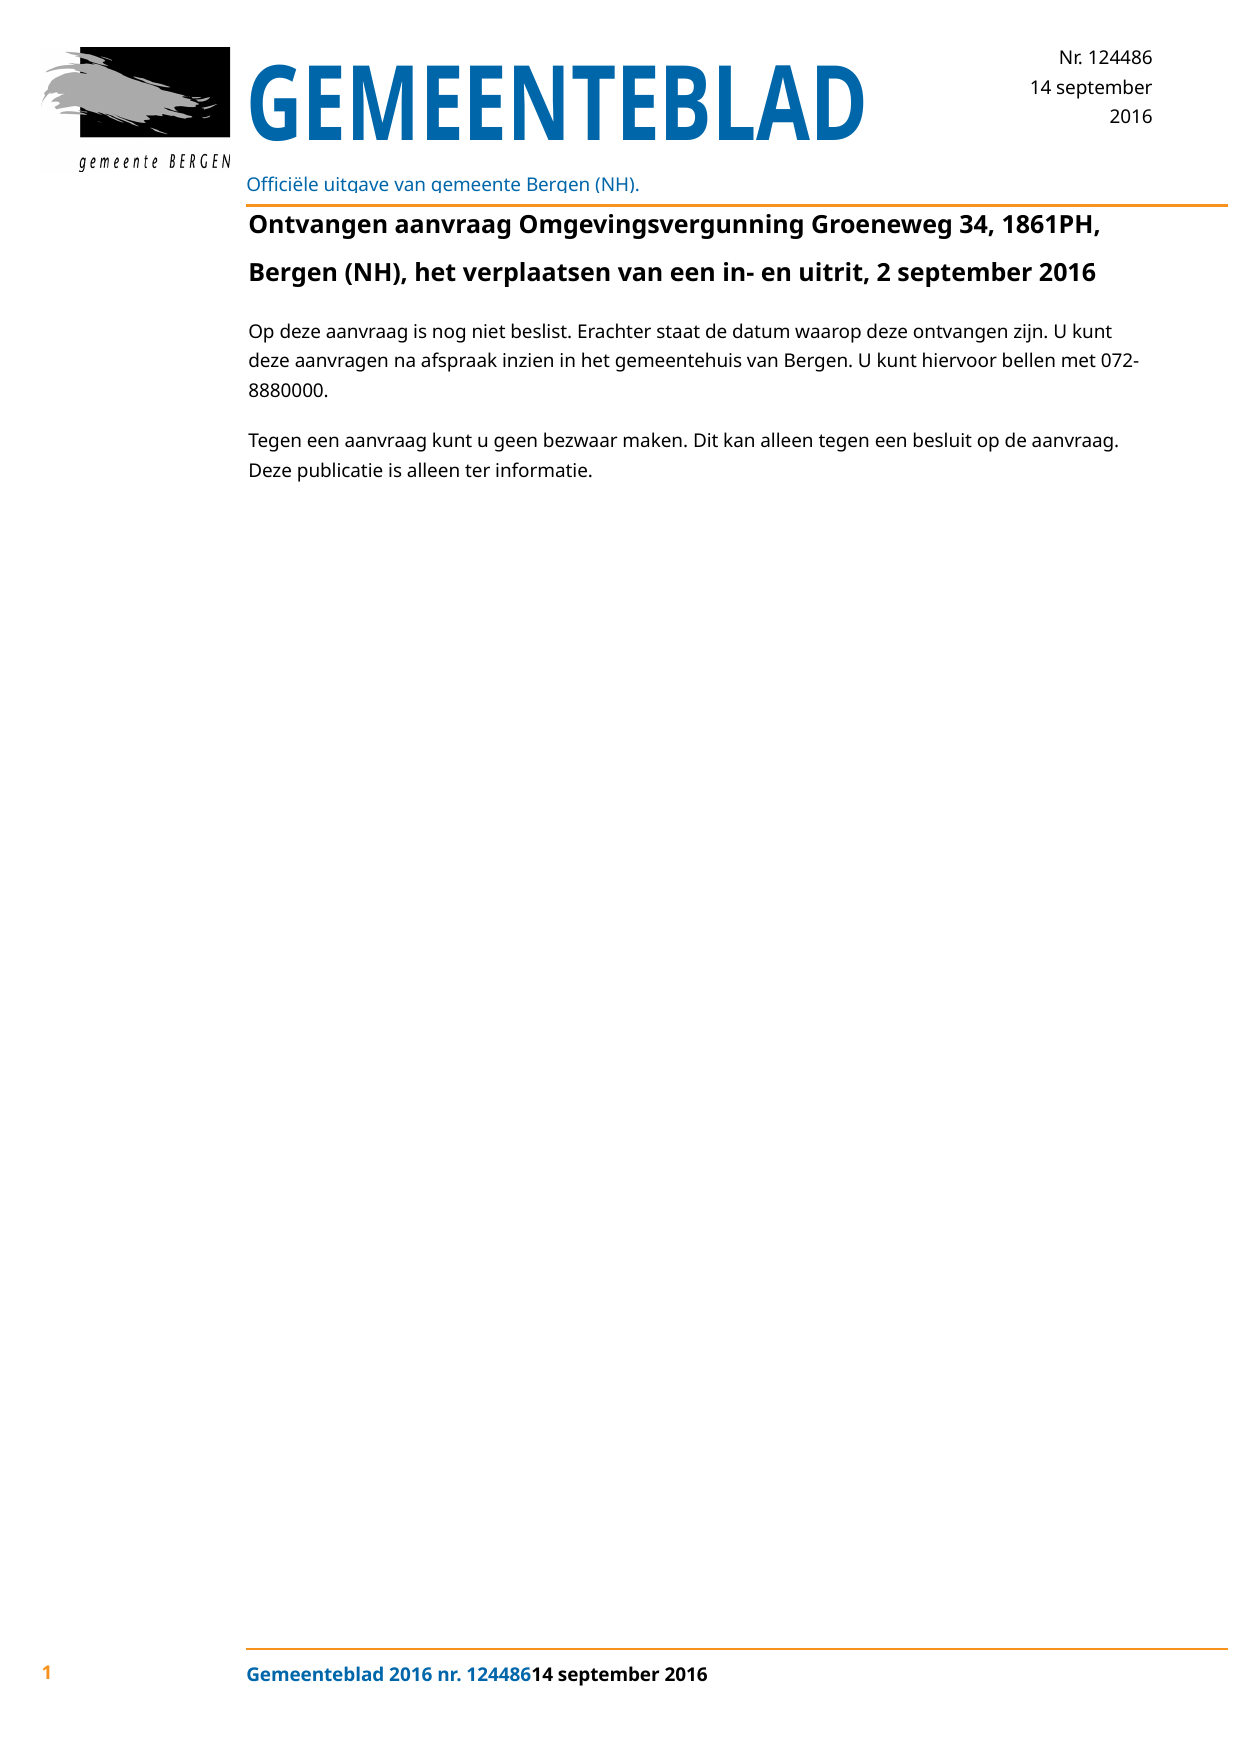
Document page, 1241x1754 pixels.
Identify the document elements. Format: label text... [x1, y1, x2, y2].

picture [41, 47, 231, 172]
text Ontvangen aanvraag Omgevingsvergunning Groeneweg 34, 1861PH, Bergen (NH), het verplaatsen van een in- en uitrit, 2 september 2016 [248, 207, 1152, 288]
text Op deze aanvraag is nog niet beslist. Erachter staat de datum waarop deze ontvangen zijn. U kunt deze aanvragen na afspraak inzien in het gemeentehuis van Bergen. U kunt hiervoor bellen met 072-8880000. [248, 318, 1152, 403]
text Tegen een aanvraag kunt u geen bezwaar maken. Dit kan alleen tegen een besluit op de aanvraag. Deze publicatie is alleen ter informatie. [248, 427, 1152, 483]
